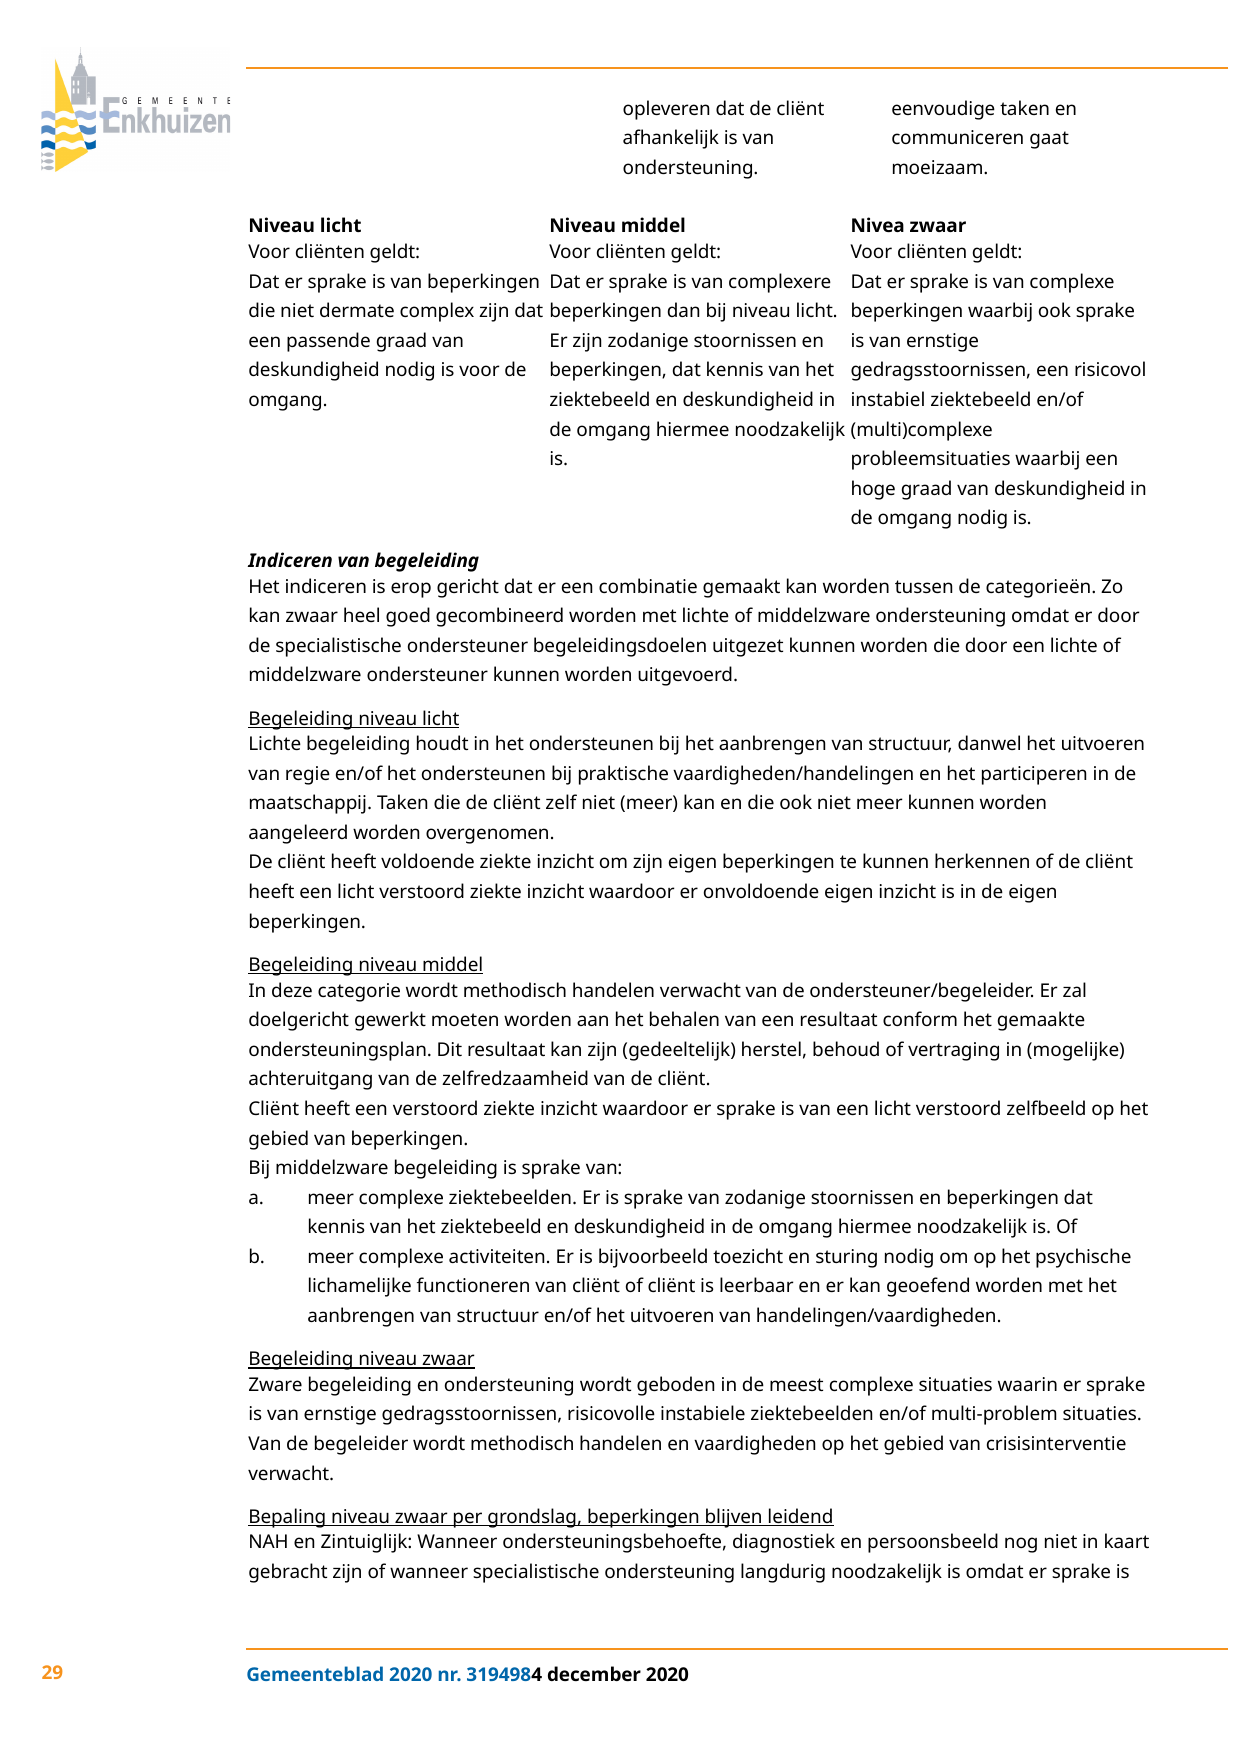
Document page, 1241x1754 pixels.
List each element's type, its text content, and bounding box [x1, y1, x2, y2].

text Het indiceren is erop gericht dat er een combinatie gemaakt kan worden tussen de categorieën. Zo kan zwaar heel goed gecombineerd worden met lichte of middelzware ondersteuning omdat er door de specialistische ondersteuner begeleidingsdoelen uitgezet kunnen worden die door een lichte of middelzware ondersteuner kunnen worden uitgevoerd. [248, 573, 1152, 687]
text Begeleiding niveau licht [248, 705, 1152, 730]
table_cell Voor cliënten geldt: Dat er sprake is van beperkingen die niet dermate complex zijn dat een passende graad van deskundigheid nodig is voor de omgang. [248, 238, 549, 530]
list meer complexe ziektebeelden. Er is sprake van zodanige stoornissen en beperkingen dat kennis van het ziektebeeld en deskundigheid in de omgang hiermee noodzakelijk is. Of [248, 1184, 1152, 1239]
list meer complexe activiteiten. Er is bijvoorbeeld toezicht en sturing nodig om op het psychische lichamelijke functioneren van cliënt of cliënt is leerbaar en er kan geoefend worden met het aanbrengen van structuur en/of het uitvoeren van handelingen/vaardigheden. [248, 1243, 1152, 1328]
table_header Nivea zwaar [850, 213, 1152, 238]
table_cell [248, 95, 435, 180]
table_cell Voor cliënten geldt: Dat er sprake is van complexe beperkingen waarbij ook sprake is van ernstige gedragsstoornissen, een risicovol instabiel ziektebeeld en/of (multi)complexe probleemsituaties waarbij een hoge graad van deskundigheid in de omgang nodig is. [850, 238, 1152, 530]
picture [41, 47, 231, 172]
text Begeleiding niveau middel [248, 951, 1152, 977]
text Zware begeleiding en ondersteuning wordt geboden in de meest complexe situaties waarin er sprake is van ernstige gedragsstoornissen, risicovolle instabiele ziektebeelden en/of multi-problem situaties. Van de begeleider wordt methodisch handelen en vaardigheden op het gebied van crisisinterventie verwacht. [248, 1371, 1152, 1486]
text Bepaling niveau zwaar per grondslag, beperkingen blijven leidend [248, 1503, 1152, 1529]
table_cell opleveren dat de cliënt afhankelijk is van ondersteuning. [623, 95, 891, 180]
table_header Niveau licht [248, 213, 549, 238]
text De cliënt heeft voldoende ziekte inzicht om zijn eigen beperkingen te kunnen herkennen of de cliënt heeft een licht verstoord ziekte inzicht waardoor er onvoldoende eigen inzicht is in de eigen beperkingen. [248, 849, 1152, 934]
table_cell Voor cliënten geldt: Dat er sprake is van complexere beperkingen dan bij niveau licht. Er zijn zodanige stoornissen en beperkingen, dat kennis van het ziektebeeld en deskundigheid in de omgang hiermee noodzakelijk is. [549, 238, 850, 530]
table_header Niveau middel [549, 213, 850, 238]
table_cell eenvoudige taken en communiceren gaat moeizaam. [891, 95, 1152, 180]
text Lichte begeleiding houdt in het ondersteunen bij het aanbrengen van structuur, danwel het uitvoeren van regie en/of het ondersteunen bij praktische vaardigheden/handelingen en het participeren in de maatschappij. Taken die de cliënt zelf niet (meer) kan en die ook niet meer kunnen worden aangeleerd worden overgenomen. [248, 730, 1152, 845]
text Bij middelzware begeleiding is sprake van: [248, 1154, 1152, 1180]
table_cell [435, 95, 622, 180]
text In deze categorie wordt methodisch handelen verwacht van de ondersteuner/begeleider. Er zal doelgericht gewerkt moeten worden aan het behalen van een resultaat conform het gemaakte ondersteuningsplan. Dit resultaat kan zijn (gedeeltelijk) herstel, behoud of vertraging in (mogelijke) achteruitgang van de zelfredzaamheid van de cliënt. [248, 977, 1152, 1091]
text Begeleiding niveau zwaar [248, 1345, 1152, 1371]
text Indiceren van begeleiding [248, 547, 1152, 573]
text Cliënt heeft een verstoord ziekte inzicht waardoor er sprake is van een licht verstoord zelfbeeld op het gebied van beperkingen. [248, 1095, 1152, 1150]
text NAH en Zintuiglijk: Wanneer ondersteuningsbehoefte, diagnostiek en persoonsbeeld nog niet in kaart gebracht zijn of wanneer specialistische ondersteuning langdurig noodzakelijk is omdat er sprake is [248, 1529, 1152, 1584]
